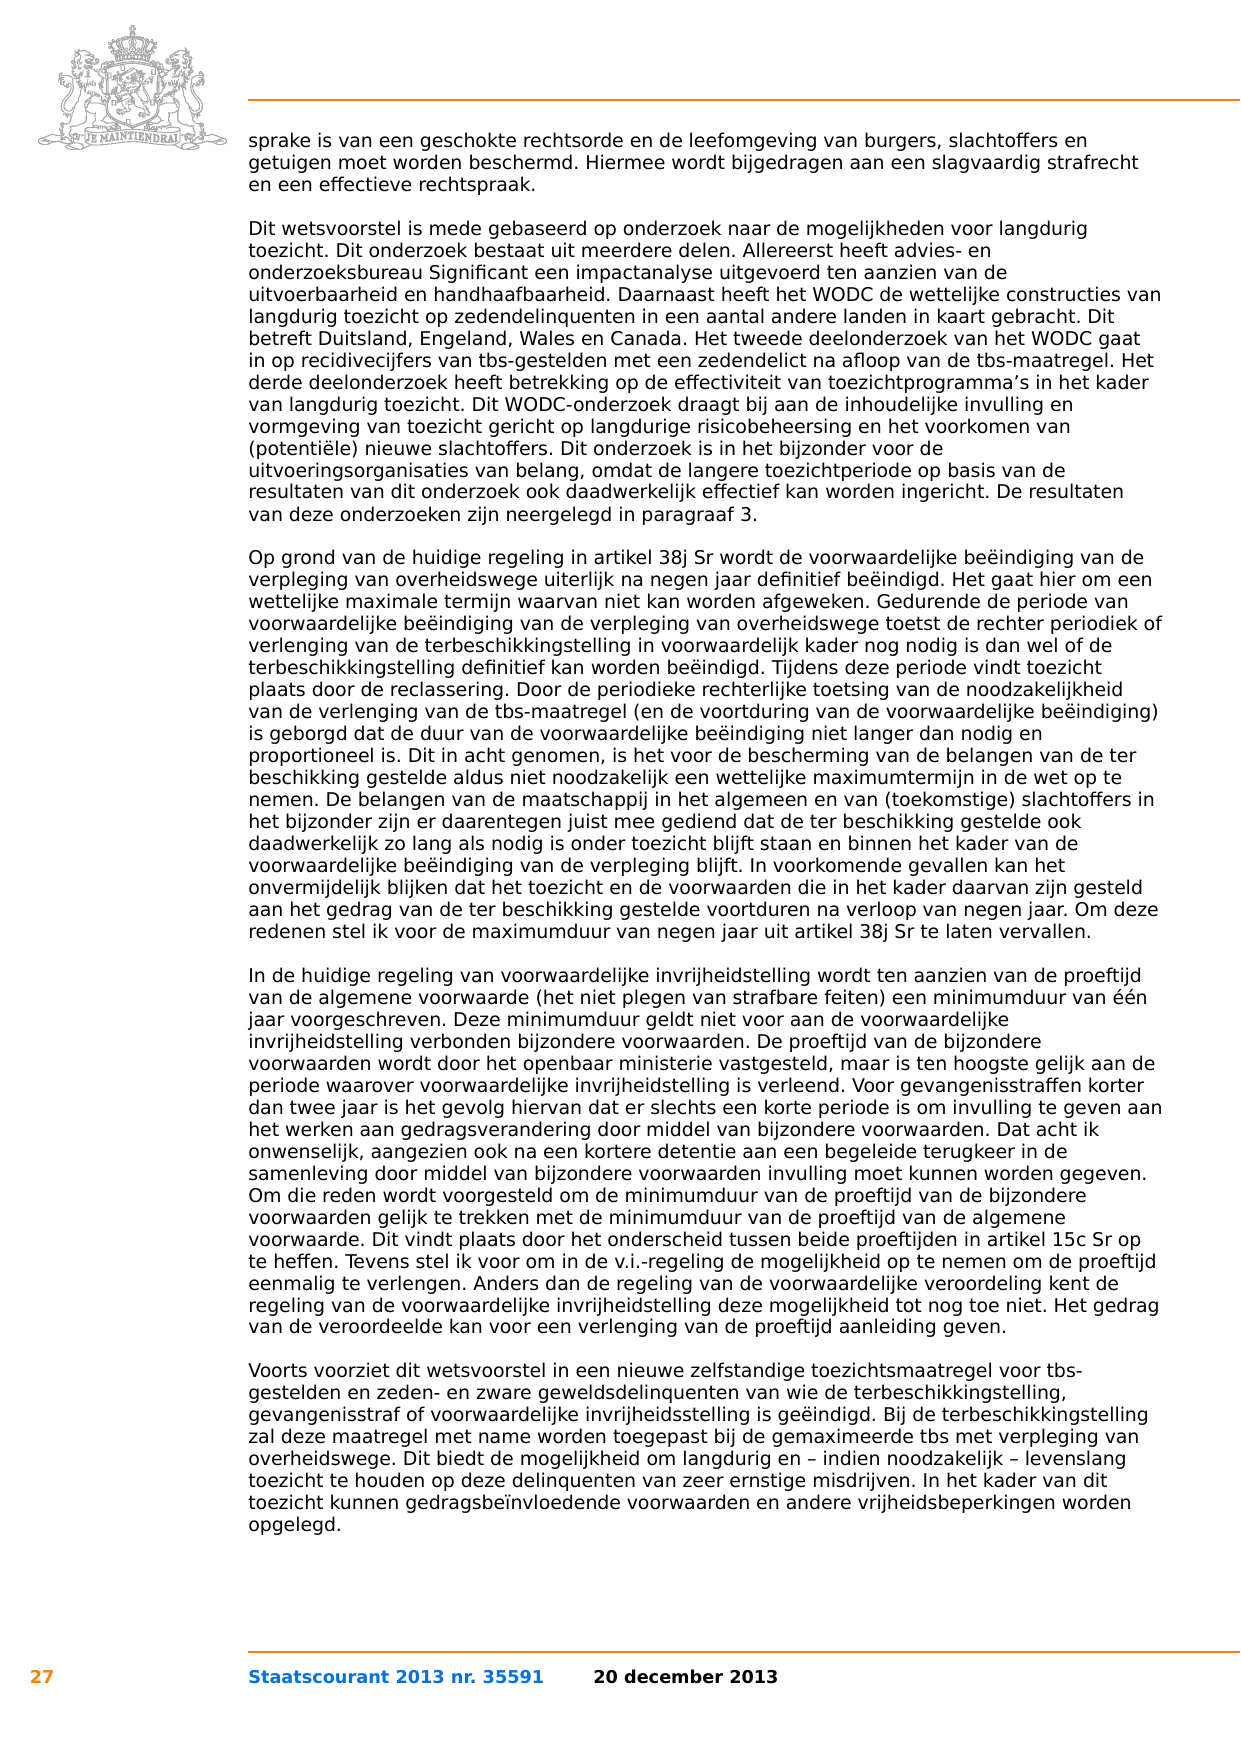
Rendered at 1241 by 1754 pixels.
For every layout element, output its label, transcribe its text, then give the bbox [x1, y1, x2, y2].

text Dit wetsvoorstel is mede gebaseerd op onderzoek naar de mogelijkheden voor langdurig toezicht. Dit onderzoek bestaat uit meerdere delen. Allereerst heeft advies- en onderzoeksbureau Significant een impactanalyse uitgevoerd ten aanzien van de uitvoerbaarheid en handhaafbaarheid. Daarnaast heeft het WODC de wettelijke constructies van langdurig toezicht op zedendelinquenten in een aantal andere landen in kaart gebracht. Dit betreft Duitsland, Engeland, Wales en Canada. Het tweede deelonderzoek van het WODC gaat in op recidivecijfers van tbs-gestelden met een zedendelict na afloop van de tbs-maatregel. Het derde deelonderzoek heeft betrekking op de effectiviteit van toezichtprogramma’s in het kader van langdurig toezicht. Dit WODC-onderzoek draagt bij aan de inhoudelijke invulling en vormgeving van toezicht gericht op langdurige risicobeheersing en het voorkomen van (potentiële) nieuwe slachtoffers. Dit onderzoek is in het bijzonder voor de uitvoeringsorganisaties van belang, omdat de langere toezichtperiode op basis van de resultaten van dit onderzoek ook daadwerkelijk effectief kan worden ingericht. De resultaten van deze onderzoeken zijn neergelegd in paragraaf 3. [248, 218, 1163, 525]
text In de huidige regeling van voorwaardelijke invrijheidstelling wordt ten aanzien van de proeftijd van de algemene voorwaarde (het niet plegen van strafbare feiten) een minimumduur van één jaar voorgeschreven. Deze minimumduur geldt niet voor aan de voorwaardelijke invrijheidstelling verbonden bijzondere voorwaarden. De proeftijd van de bijzondere voorwaarden wordt door het openbaar ministerie vastgesteld, maar is ten hoogste gelijk aan de periode waarover voorwaardelijke invrijheidstelling is verleend. Voor gevangenisstraffen korter dan twee jaar is het gevolg hiervan dat er slechts een korte periode is om invulling te geven aan het werken aan gedragsverandering door middel van bijzondere voorwaarden. Dat acht ik onwenselijk, aangezien ook na een kortere detentie aan een begeleide terugkeer in de samenleving door middel van bijzondere voorwaarden invulling moet kunnen worden gegeven. Om die reden wordt voorgesteld om de minimumduur van de proeftijd van de bijzondere voorwaarden gelijk te trekken met de minimumduur van de proeftijd van de algemene voorwaarde. Dit vindt plaats door het onderscheid tussen beide proeftijden in artikel 15c Sr op te heffen. Tevens stel ik voor om in de v.i.-regeling de mogelijkheid op te nemen om de proeftijd eenmalig te verlengen. Anders dan de regeling van de voorwaardelijke veroordeling kent de regeling van de voorwaardelijke invrijheidstelling deze mogelijkheid tot nog toe niet. Het gedrag van de veroordeelde kan voor een verlenging van de proeftijd aanleiding geven. [248, 965, 1163, 1338]
text Op grond van de huidige regeling in artikel 38j Sr wordt de voorwaardelijke beëindiging van de verpleging van overheidswege uiterlijk na negen jaar definitief beëindigd. Het gaat hier om een wettelijke maximale termijn waarvan niet kan worden afgeweken. Gedurende de periode van voorwaardelijke beëindiging van de verpleging van overheidswege toetst de rechter periodiek of verlenging van de terbeschikkingstelling in voorwaardelijk kader nog nodig is dan wel of de terbeschikkingstelling definitief kan worden beëindigd. Tijdens deze periode vindt toezicht plaats door de reclassering. Door de periodieke rechterlijke toetsing van de noodzakelijkheid van de verlenging van de tbs-maatregel (en de voortduring van de voorwaardelijke beëindiging) is geborgd dat de duur van de voorwaardelijke beëindiging niet langer dan nodig en proportioneel is. Dit in acht genomen, is het voor de bescherming van de belangen van de ter beschikking gestelde aldus niet noodzakelijk een wettelijke maximumtermijn in de wet op te nemen. De belangen van de maatschappij in het algemeen en van (toekomstige) slachtoffers in het bijzonder zijn er daarentegen juist mee gediend dat de ter beschikking gestelde ook daadwerkelijk zo lang als nodig is onder toezicht blijft staan en binnen het kader van de voorwaardelijke beëindiging van de verpleging blijft. In voorkomende gevallen kan het onvermijdelijk blijken dat het toezicht en de voorwaarden die in het kader daarvan zijn gesteld aan het gedrag van de ter beschikking gestelde voortduren na verloop van negen jaar. Om deze redenen stel ik voor de maximumduur van negen jaar uit artikel 38j Sr te laten vervallen. [248, 547, 1163, 943]
picture [38, 25, 227, 150]
text Voorts voorziet dit wetsvoorstel in een nieuwe zelfstandige toezichtsmaatregel voor tbs-gestelden en zeden- en zware geweldsdelinquenten van wie de terbeschikkingstelling, gevangenisstraf of voorwaardelijke invrijheidsstelling is geëindigd. Bij de terbeschikkingstelling zal deze maatregel met name worden toegepast bij de gemaximeerde tbs met verpleging van overheidswege. Dit biedt de mogelijkheid om langdurig en – indien noodzakelijk – levenslang toezicht te houden op deze delinquenten van zeer ernstige misdrijven. In het kader van dit toezicht kunnen gedragsbeïnvloedende voorwaarden en andere vrijheidsbeperkingen worden opgelegd. [248, 1360, 1163, 1536]
text sprake is van een geschokte rechtsorde en de leefomgeving van burgers, slachtoffers en getuigen moet worden beschermd. Hiermee wordt bijgedragen aan een slagvaardig strafrecht en een effectieve rechtspraak. [248, 130, 1163, 196]
